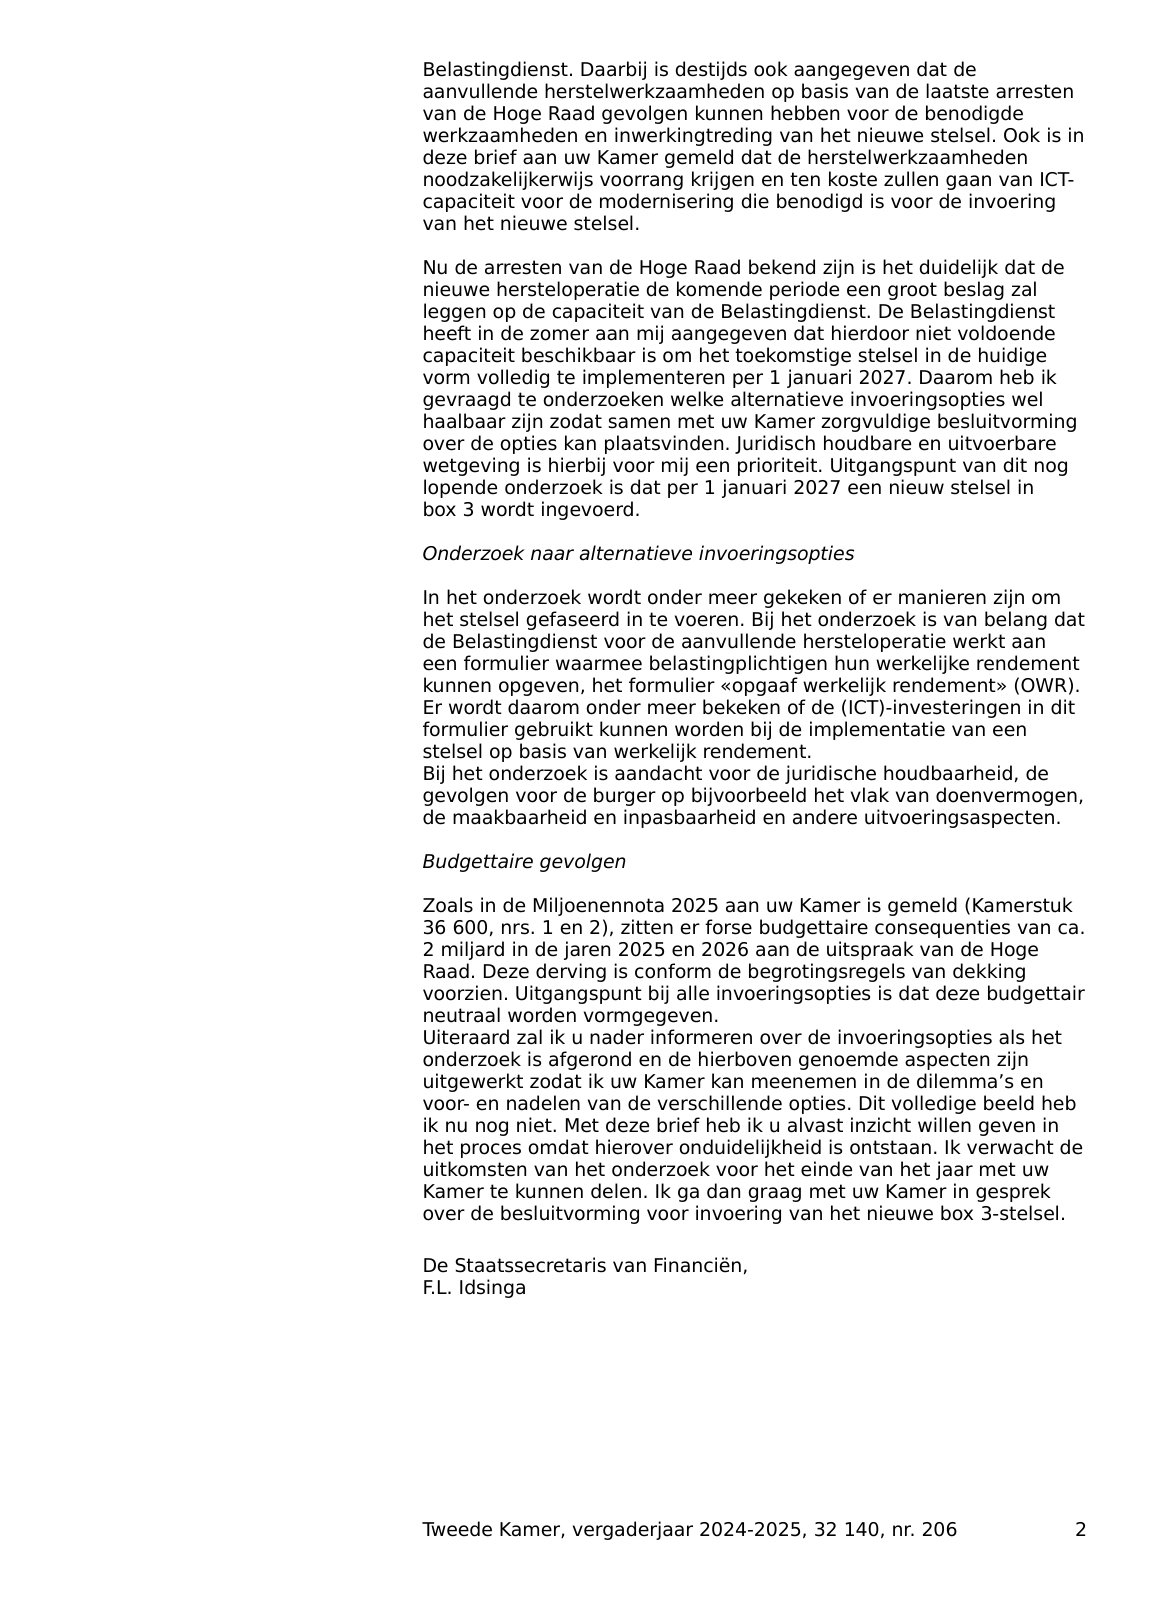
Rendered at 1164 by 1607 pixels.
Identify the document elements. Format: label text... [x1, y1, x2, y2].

text Nu de arresten van de Hoge Raad bekend zijn is het duidelijk dat de nieuwe hersteloperatie de komende periode een groot beslag zal leggen op de capaciteit van de Belastingdienst. De Belastingdienst heeft in de zomer aan mij aangegeven dat hierdoor niet voldoende capaciteit beschikbaar is om het toekomstige stelsel in de huidige vorm volledig te implementeren per 1 januari 2027. Daarom heb ik gevraagd te onderzoeken welke alternatieve invoeringsopties wel haalbaar zijn zodat samen met uw Kamer zorgvuldige besluitvorming over de opties kan plaatsvinden. Juridisch houdbare en uitvoerbare wetgeving is hierbij voor mij een prioriteit. Uitgangspunt van dit nog lopende onderzoek is dat per 1 januari 2027 een nieuw stelsel in box 3 wordt ingevoerd. [422, 257, 1087, 521]
text Uiteraard zal ik u nader informeren over de invoeringsopties als het onderzoek is afgerond en de hierboven genoemde aspecten zijn uitgewerkt zodat ik uw Kamer kan meenemen in de dilemma’s en voor- en nadelen van de verschillende opties. Dit volledige beeld heb ik nu nog niet. Met deze brief heb ik u alvast inzicht willen geven in het proces omdat hierover onduidelijkheid is ontstaan. Ik verwacht de uitkomsten van het onderzoek voor het einde van het jaar met uw Kamer te kunnen delen. Ik ga dan graag met uw Kamer in gesprek over de besluitvorming voor invoering van het nieuwe box 3-stelsel. [422, 1027, 1087, 1225]
text Zoals in de Miljoenennota 2025 aan uw Kamer is gemeld (Kamerstuk 36 600, nrs. 1 en 2), zitten er forse budgettaire consequenties van ca. 2 miljard in de jaren 2025 en 2026 aan de uitspraak van de Hoge Raad. Deze derving is conform de begrotingsregels van dekking voorzien. Uitgangspunt bij alle invoeringsopties is dat deze budgettair neutraal worden vormgegeven. [422, 895, 1087, 1027]
text De Staatssecretaris van Financiën, F.L. Idsinga [422, 1255, 1087, 1299]
text Belastingdienst. Daarbij is destijds ook aangegeven dat de aanvullende herstelwerkzaamheden op basis van de laatste arresten van de Hoge Raad gevolgen kunnen hebben voor de benodigde werkzaamheden en inwerkingtreding van het nieuwe stelsel. Ook is in deze brief aan uw Kamer gemeld dat de herstelwerkzaamheden noodzakelijkerwijs voorrang krijgen en ten koste zullen gaan van ICT-capaciteit voor de modernisering die benodigd is voor de invoering van het nieuwe stelsel. [422, 59, 1087, 235]
subtitle Budgettaire gevolgen [422, 851, 1087, 873]
subtitle Onderzoek naar alternatieve invoeringsopties [422, 543, 1087, 565]
text In het onderzoek wordt onder meer gekeken of er manieren zijn om het stelsel gefaseerd in te voeren. Bij het onderzoek is van belang dat de Belastingdienst voor de aanvullende hersteloperatie werkt aan een formulier waarmee belastingplichtigen hun werkelijke rendement kunnen opgeven, het formulier «opgaaf werkelijk rendement» (OWR). Er wordt daarom onder meer bekeken of de (ICT)-investeringen in dit formulier gebruikt kunnen worden bij de implementatie van een stelsel op basis van werkelijk rendement. [422, 587, 1087, 763]
text Bij het onderzoek is aandacht voor de juridische houdbaarheid, de gevolgen voor de burger op bijvoorbeeld het vlak van doenvermogen, de maakbaarheid en inpasbaarheid en andere uitvoeringsaspecten. [422, 763, 1087, 829]
